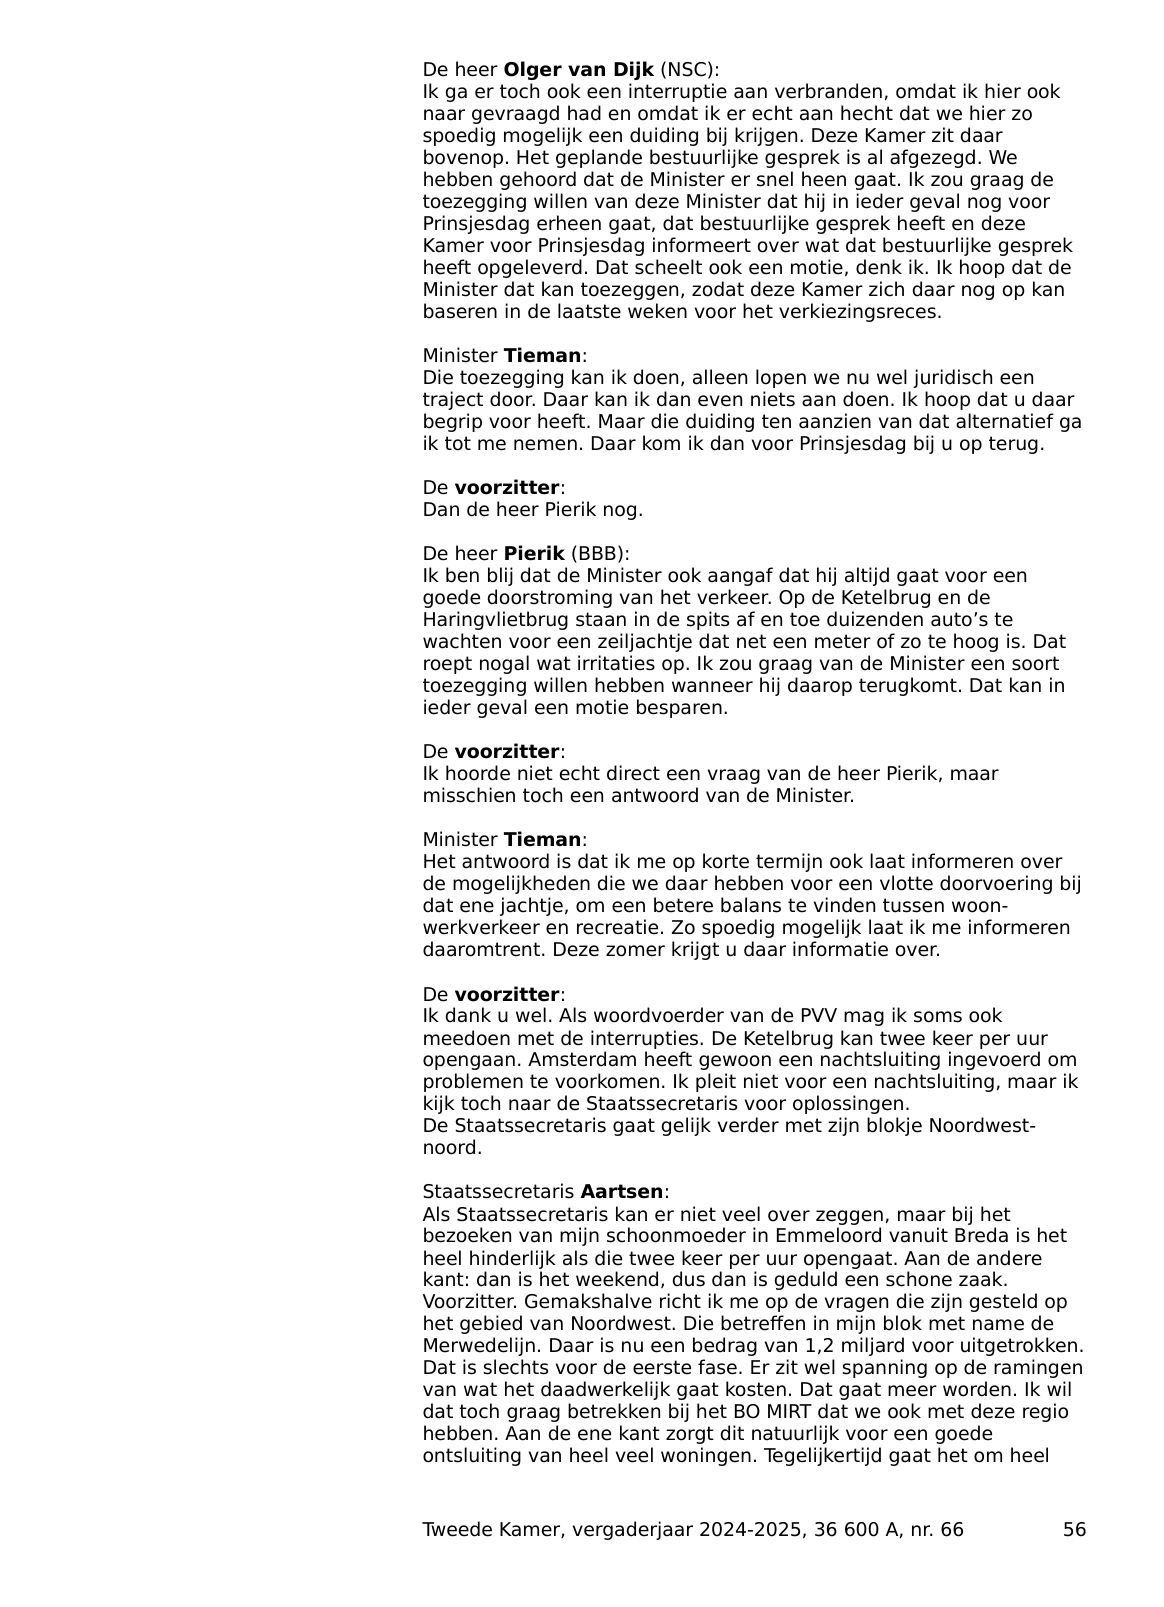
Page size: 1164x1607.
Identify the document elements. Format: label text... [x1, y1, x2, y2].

text Voorzitter. Gemakshalve richt ik me op de vragen die zijn gesteld op het gebied van Noordwest. Die betreffen in mijn blok met name de Merwedelijn. Daar is nu een bedrag van 1,2 miljard voor uitgetrokken. Dat is slechts voor de eerste fase. Er zit wel spanning op de ramingen van wat het daadwerkelijk gaat kosten. Dat gaat meer worden. Ik wil dat toch graag betrekken bij het BO MIRT dat we ook met deze regio hebben. Aan de ene kant zorgt dit natuurlijk voor een goede ontsluiting van heel veel woningen. Tegelijkertijd gaat het om heel [422, 1291, 1087, 1467]
text Dan de heer Pierik nog. [422, 499, 1087, 521]
text Ik dank u wel. Als woordvoerder van de PVV mag ik soms ook meedoen met de interrupties. De Ketelbrug kan twee keer per uur opengaan. Amsterdam heeft gewoon een nachtsluiting ingevoerd om problemen te voorkomen. Ik pleit niet voor een nachtsluiting, maar ik kijk toch naar de Staatssecretaris voor oplossingen. [422, 1005, 1087, 1115]
text De heer Pierik (BBB): [422, 543, 1087, 565]
text Staatssecretaris Aartsen: [422, 1181, 1087, 1203]
text Ik hoorde niet echt direct een vraag van de heer Pierik, maar misschien toch een antwoord van de Minister. [422, 763, 1087, 807]
text Het antwoord is dat ik me op korte termijn ook laat informeren over de mogelijkheden die we daar hebben voor een vlotte doorvoering bij dat ene jachtje, om een betere balans te vinden tussen woon-werkverkeer en recreatie. Zo spoedig mogelijk laat ik me informeren daaromtrent. Deze zomer krijgt u daar informatie over. [422, 851, 1087, 961]
text Minister Tieman: [422, 829, 1087, 851]
text De voorzitter: [422, 741, 1087, 763]
text De voorzitter: [422, 983, 1087, 1005]
text Die toezegging kan ik doen, alleen lopen we nu wel juridisch een traject door. Daar kan ik dan even niets aan doen. Ik hoop dat u daar begrip voor heeft. Maar die duiding ten aanzien van dat alternatief ga ik tot me nemen. Daar kom ik dan voor Prinsjesdag bij u op terug. [422, 367, 1087, 455]
text De Staatssecretaris gaat gelijk verder met zijn blokje Noordwest-noord. [422, 1115, 1087, 1159]
text Ik ben blij dat de Minister ook aangaf dat hij altijd gaat voor een goede doorstroming van het verkeer. Op de Ketelbrug en de Haringvlietbrug staan in de spits af en toe duizenden auto’s te wachten voor een zeiljachtje dat net een meter of zo te hoog is. Dat roept nogal wat irritaties op. Ik zou graag van de Minister een soort toezegging willen hebben wanneer hij daarop terugkomt. Dat kan in ieder geval een motie besparen. [422, 565, 1087, 719]
text Ik ga er toch ook een interruptie aan verbranden, omdat ik hier ook naar gevraagd had en omdat ik er echt aan hecht dat we hier zo spoedig mogelijk een duiding bij krijgen. Deze Kamer zit daar bovenop. Het geplande bestuurlijke gesprek is al afgezegd. We hebben gehoord dat de Minister er snel heen gaat. Ik zou graag de toezegging willen van deze Minister dat hij in ieder geval nog voor Prinsjesdag erheen gaat, dat bestuurlijke gesprek heeft en deze Kamer voor Prinsjesdag informeert over wat dat bestuurlijke gesprek heeft opgeleverd. Dat scheelt ook een motie, denk ik. Ik hoop dat de Minister dat kan toezeggen, zodat deze Kamer zich daar nog op kan baseren in de laatste weken voor het verkiezingsreces. [422, 81, 1087, 323]
text Als Staatssecretaris kan er niet veel over zeggen, maar bij het bezoeken van mijn schoonmoeder in Emmeloord vanuit Breda is het heel hinderlijk als die twee keer per uur opengaat. Aan de andere kant: dan is het weekend, dus dan is geduld een schone zaak. [422, 1203, 1087, 1291]
text De voorzitter: [422, 477, 1087, 499]
text De heer Olger van Dijk (NSC): [422, 59, 1087, 81]
text Minister Tieman: [422, 345, 1087, 367]
